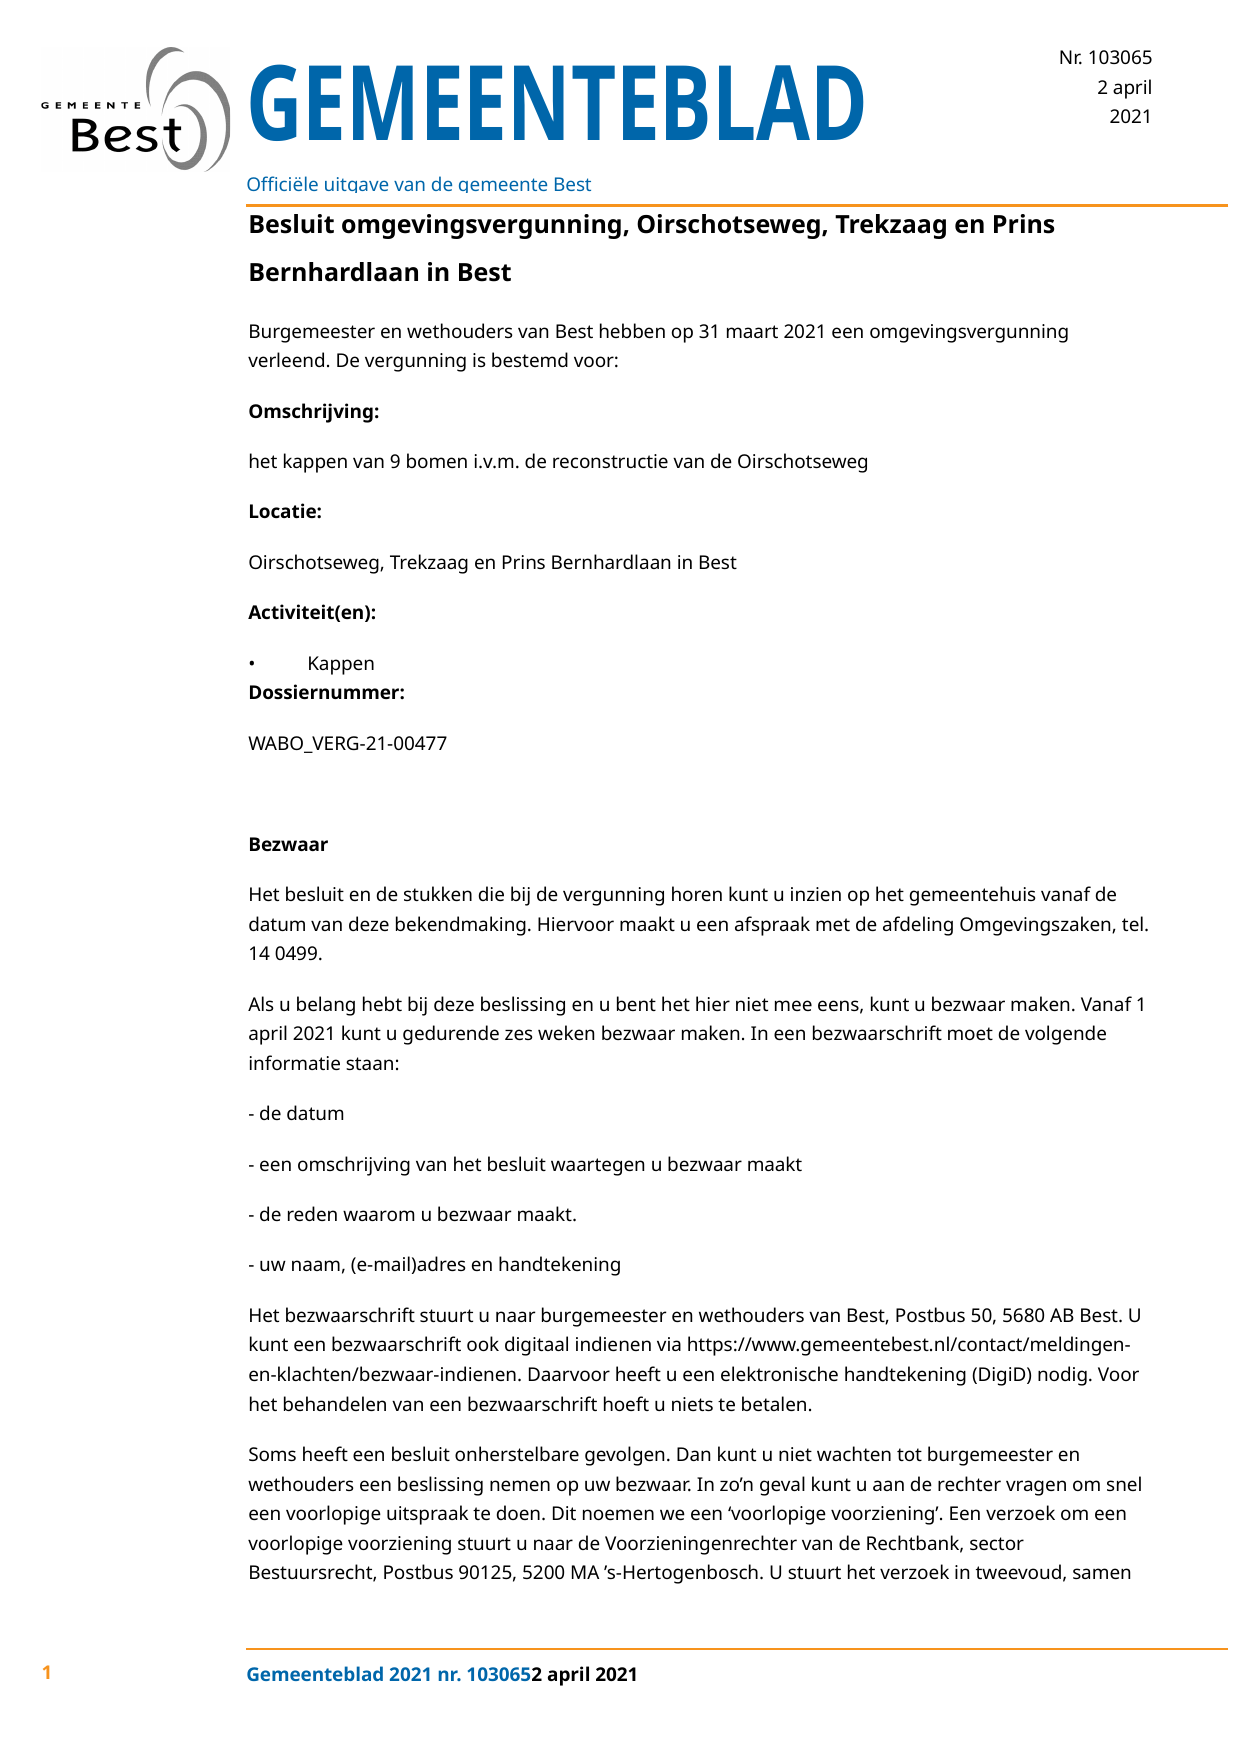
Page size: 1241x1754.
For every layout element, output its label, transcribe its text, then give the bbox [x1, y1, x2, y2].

text Bezwaar [248, 831, 1152, 857]
text het kappen van 9 bomen i.v.m. de reconstructie van de Oirschotseweg [248, 448, 1152, 474]
text - de datum [248, 1100, 1152, 1126]
text Het bezwaarschrift stuurt u naar burgemeester en wethouders van Best, Postbus 50, 5680 AB Best. U kunt een bezwaarschrift ook digitaal indienen via https://www.gemeentebest.nl/contact/meldingen-en-klachten/bezwaar-indienen. Daarvoor heeft u een elektronische handtekening (DigiD) nodig. Voor het behandelen van een bezwaarschrift hoeft u niets te betalen. [248, 1302, 1152, 1417]
text Locatie: [248, 499, 1152, 524]
text Soms heeft een besluit onherstelbare gevolgen. Dan kunt u niet wachten tot burgemeester en wethouders een beslissing nemen op uw bezwaar. In zo’n geval kunt u aan de rechter vragen om snel een voorlopige uitspraak te doen. Dit noemen we een ‘voorlopige voorziening’. Een verzoek om een voorlopige voorziening stuurt u naar de Voorzieningenrechter van de Rechtbank, sector Bestuursrecht, Postbus 90125, 5200 MA ’s-Hertogenbosch. U stuurt het verzoek in tweevoud, samen [248, 1441, 1152, 1585]
text - de reden waarom u bezwaar maakt. [248, 1201, 1152, 1227]
text Het besluit en de stukken die bij de vergunning horen kunt u inzien op het gemeentehuis vanaf de datum van deze bekendmaking. Hiervoor maakt u een afspraak met de afdeling Omgevingszaken, tel. 14 0499. [248, 881, 1152, 966]
text Besluit omgevingsvergunning, Oirschotseweg, Trekzaag en Prins Bernhardlaan in Best [248, 207, 1152, 288]
text Omschrijving: [248, 398, 1152, 424]
text Activiteit(en): [248, 599, 1152, 625]
list Kappen [248, 650, 1152, 676]
text Dossiernummer: [248, 679, 1152, 705]
text WABO_VERG-21-00477 [248, 730, 1152, 756]
text Oirschotseweg, Trekzaag en Prins Bernhardlaan in Best [248, 549, 1152, 575]
picture [41, 47, 231, 172]
text Als u belang hebt bij deze beslissing en u bent het hier niet mee eens, kunt u bezwaar maken. Vanaf 1 april 2021 kunt u gedurende zes weken bezwaar maken. In een bezwaarschrift moet de volgende informatie staan: [248, 991, 1152, 1076]
text - uw naam, (e-mail)adres en handtekening [248, 1252, 1152, 1277]
text - een omschrijving van het besluit waartegen u bezwaar maakt [248, 1151, 1152, 1177]
text Burgemeester en wethouders van Best hebben op 31 maart 2021 een omgevingsvergunning verleend. De vergunning is bestemd voor: [248, 318, 1152, 373]
